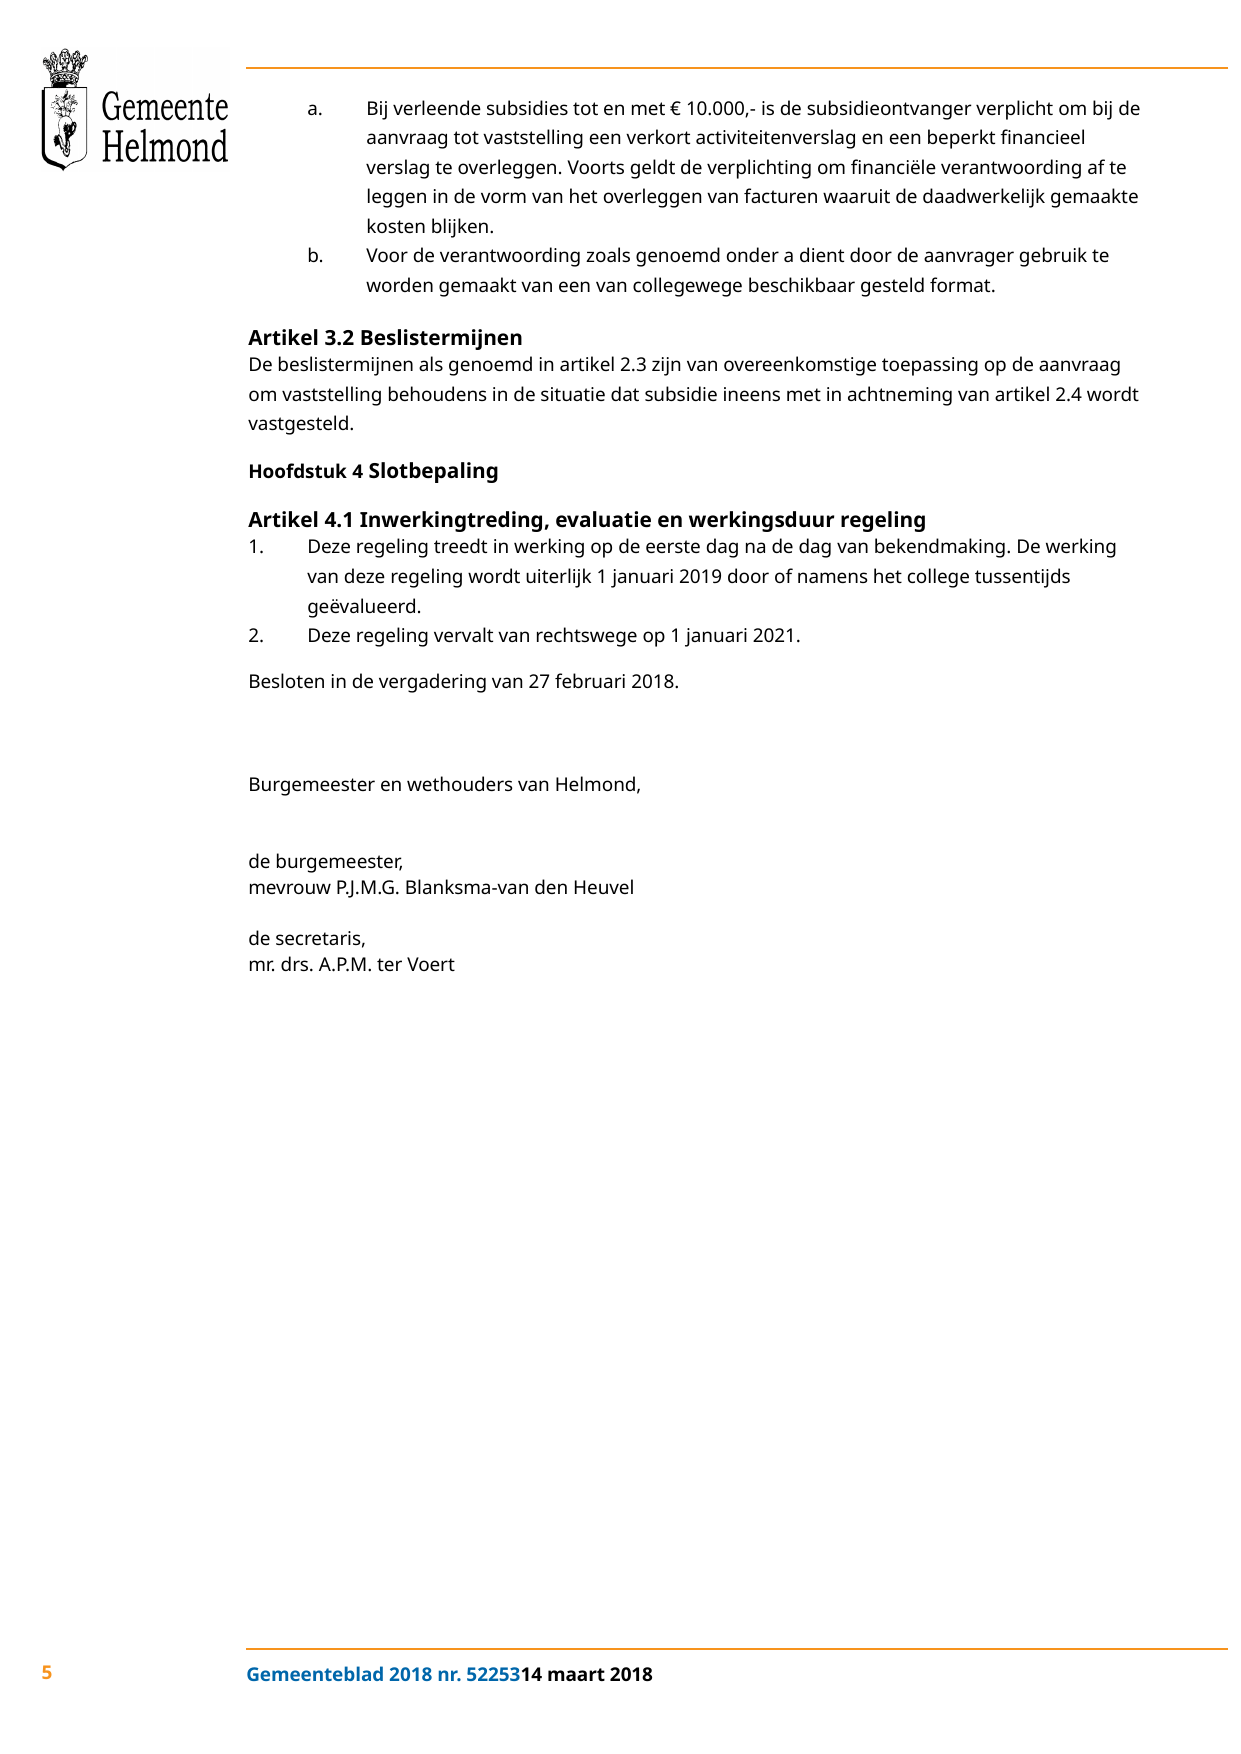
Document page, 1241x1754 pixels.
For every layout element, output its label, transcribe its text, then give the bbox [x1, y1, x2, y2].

text Artikel 4.1 Inwerkingtreding, evaluatie en werkingsduur regeling [248, 505, 1152, 534]
list Deze regeling vervalt van rechtswege op 1 januari 2021. [248, 622, 1152, 648]
list Bij verleende subsidies tot en met € 10.000,- is de subsidieontvanger verplicht om bij de aanvraag tot vaststelling een verkort activiteitenverslag en een beperkt financieel verslag te overleggen. Voorts geldt de verplichting om financiële verantwoording af te leggen in de vorm van het overleggen van facturen waaruit de daadwerkelijk gemaakte kosten blijken. [307, 95, 1152, 239]
text de secretaris, [248, 925, 1152, 951]
text de burgemeester, [248, 848, 1152, 874]
text mevrouw P.J.M.G. Blanksma-van den Heuvel [248, 874, 1152, 899]
text mr. drs. A.P.M. ter Voert [248, 951, 1152, 977]
list Deze regeling treedt in werking op de eerste dag na de dag van bekendmaking. De werking van deze regeling wordt uiterlijk 1 januari 2019 door of namens het college tussentijds geëvalueerd. [248, 534, 1152, 618]
text Burgemeester en wethouders van Helmond, [248, 771, 1152, 797]
text Artikel 3.2 Beslistermijnen [248, 323, 1152, 351]
picture [41, 47, 231, 172]
text Besloten in de vergadering van 27 februari 2018. [248, 668, 1152, 694]
text Hoofdstuk 4 Slotbepaling [248, 456, 1152, 484]
list Voor de verantwoording zoals genoemd onder a dient door de aanvrager gebruik te worden gemaakt van een van collegewege beschikbaar gesteld format. [307, 243, 1152, 298]
text De beslistermijnen als genoemd in artikel 2.3 zijn van overeenkomstige toepassing op de aanvraag om vaststelling behoudens in de situatie dat subsidie ineens met in achtneming van artikel 2.4 wordt vastgesteld. [248, 351, 1152, 436]
